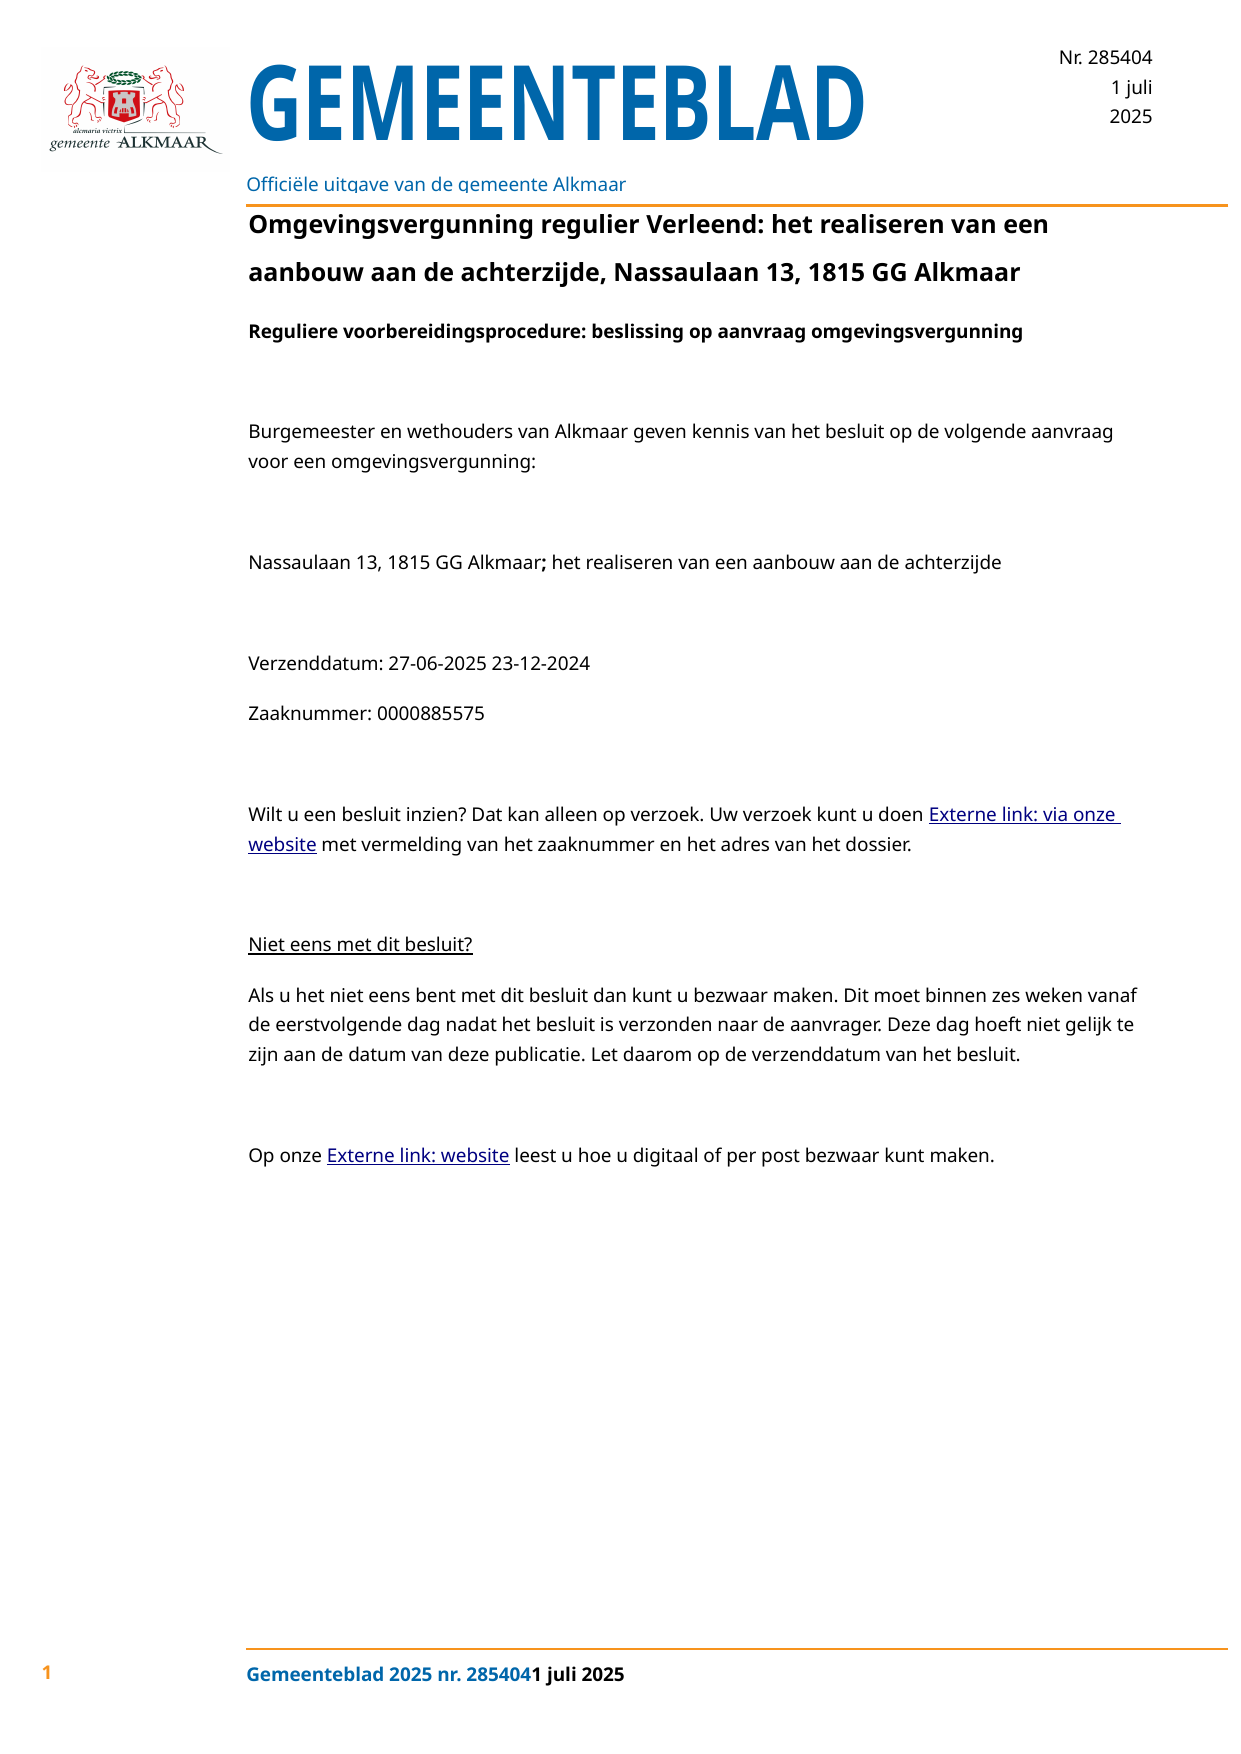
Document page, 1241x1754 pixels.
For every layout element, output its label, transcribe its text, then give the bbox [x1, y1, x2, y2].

text Burgemeester en wethouders van Alkmaar geven kennis van het besluit op de volgende aanvraag voor een omgevingsvergunning: [248, 419, 1152, 474]
text Als u het niet eens bent met dit besluit dan kunt u bezwaar maken. Dit moet binnen zes weken vanaf de eerstvolgende dag nadat het besluit is verzonden naar de aanvrager. Deze dag hoeft niet gelijk te zijn aan de datum van deze publicatie. Let daarom op de verzenddatum van het besluit. [248, 982, 1152, 1067]
picture [41, 47, 231, 172]
text Nassaulaan 13, 1815 GG Alkmaar; het realiseren van een aanbouw aan de achterzijde [248, 549, 1152, 575]
text Reguliere voorbereidingsprocedure: beslissing op aanvraag omgevingsvergunning [248, 318, 1152, 344]
text Omgevingsvergunning regulier Verleend: het realiseren van een aanbouw aan de achterzijde, Nassaulaan 13, 1815 GG Alkmaar [248, 207, 1152, 288]
text Wilt u een besluit inzien? Dat kan alleen op verzoek. Uw verzoek kunt u doen Externe link: via onze website met vermelding van het zaaknummer en het adres van het dossier. [248, 801, 1152, 857]
text Verzenddatum: 27-06-2025 23-12-2024 [248, 650, 1152, 676]
text Zaaknummer: 0000885575 [248, 700, 1152, 726]
text Op onze Externe link: website leest u hoe u digitaal of per post bezwaar kunt maken. [248, 1142, 1152, 1168]
text Niet eens met dit besluit? [248, 932, 1152, 957]
